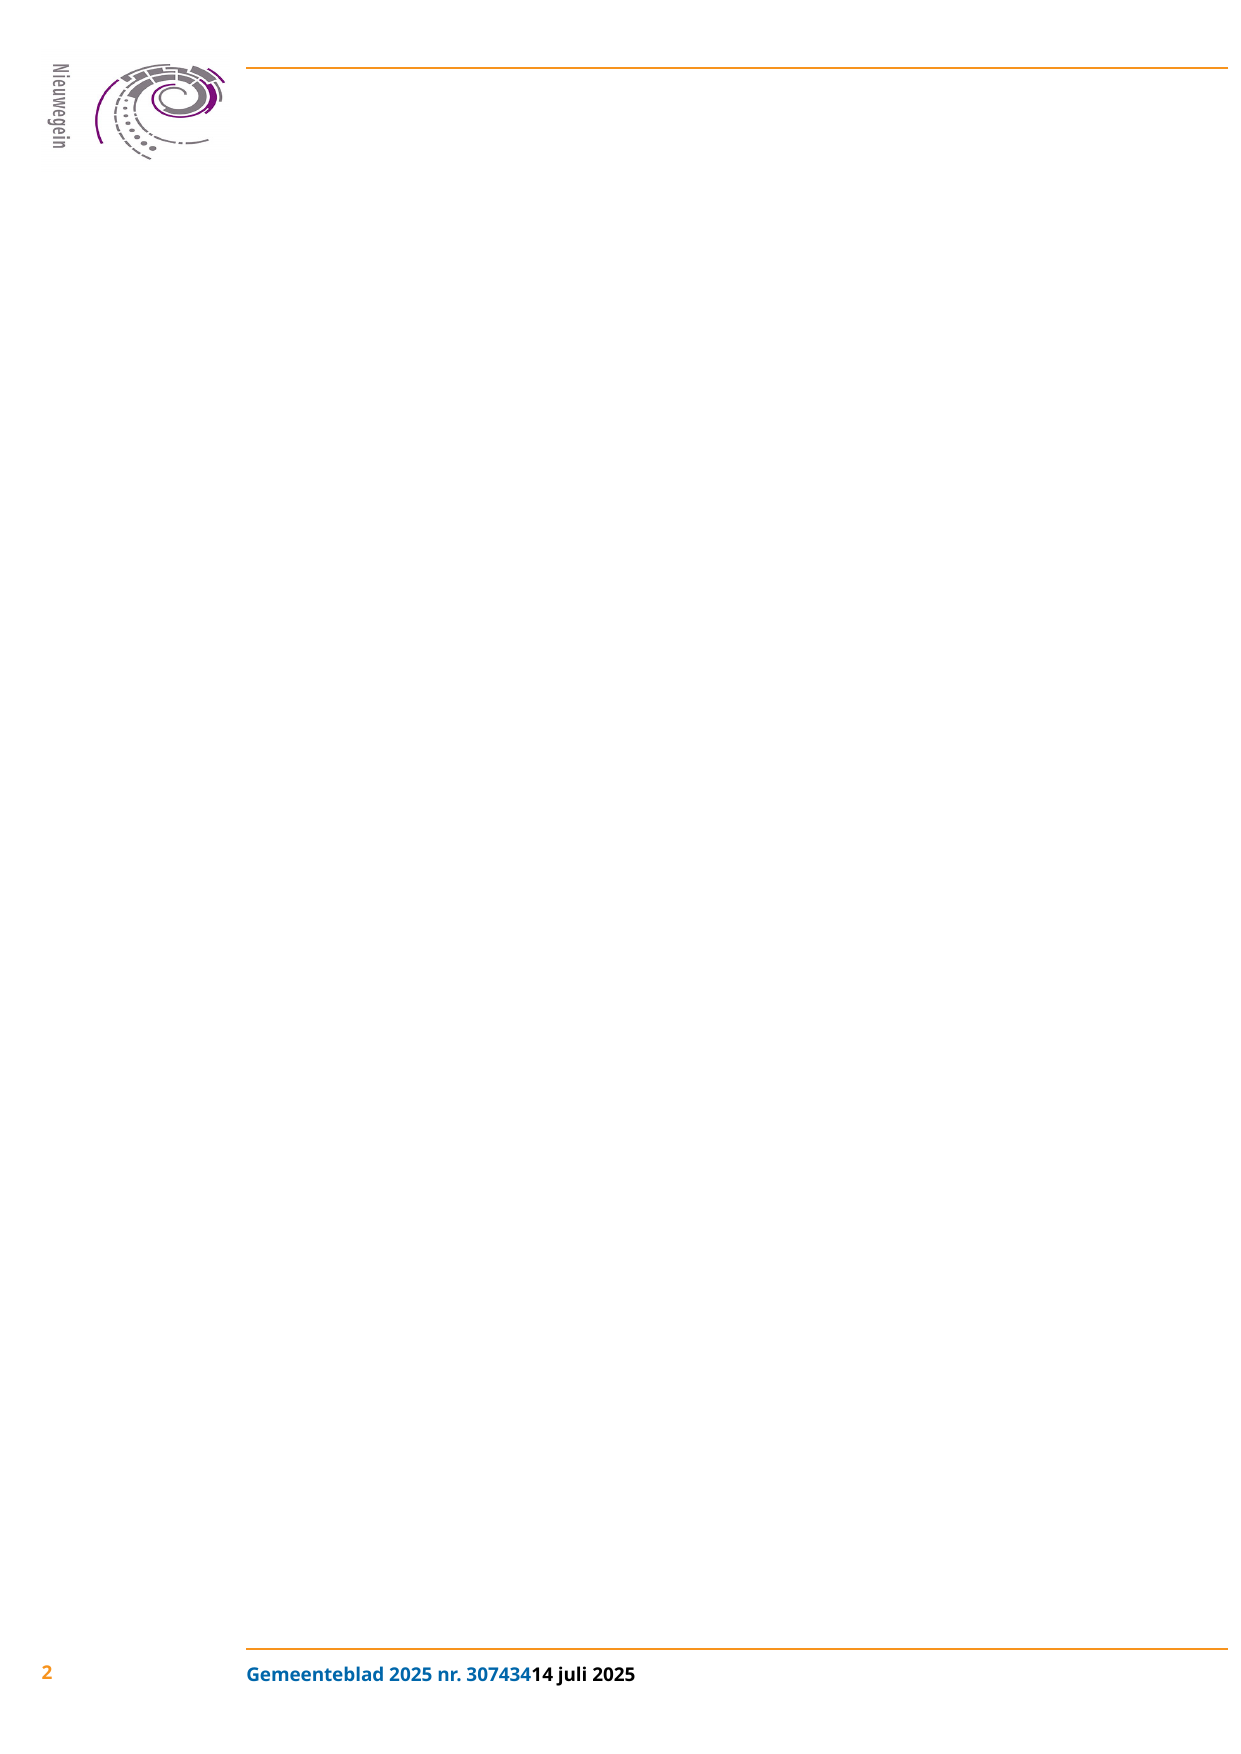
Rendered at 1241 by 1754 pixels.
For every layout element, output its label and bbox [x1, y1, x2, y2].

picture [41, 47, 231, 172]
